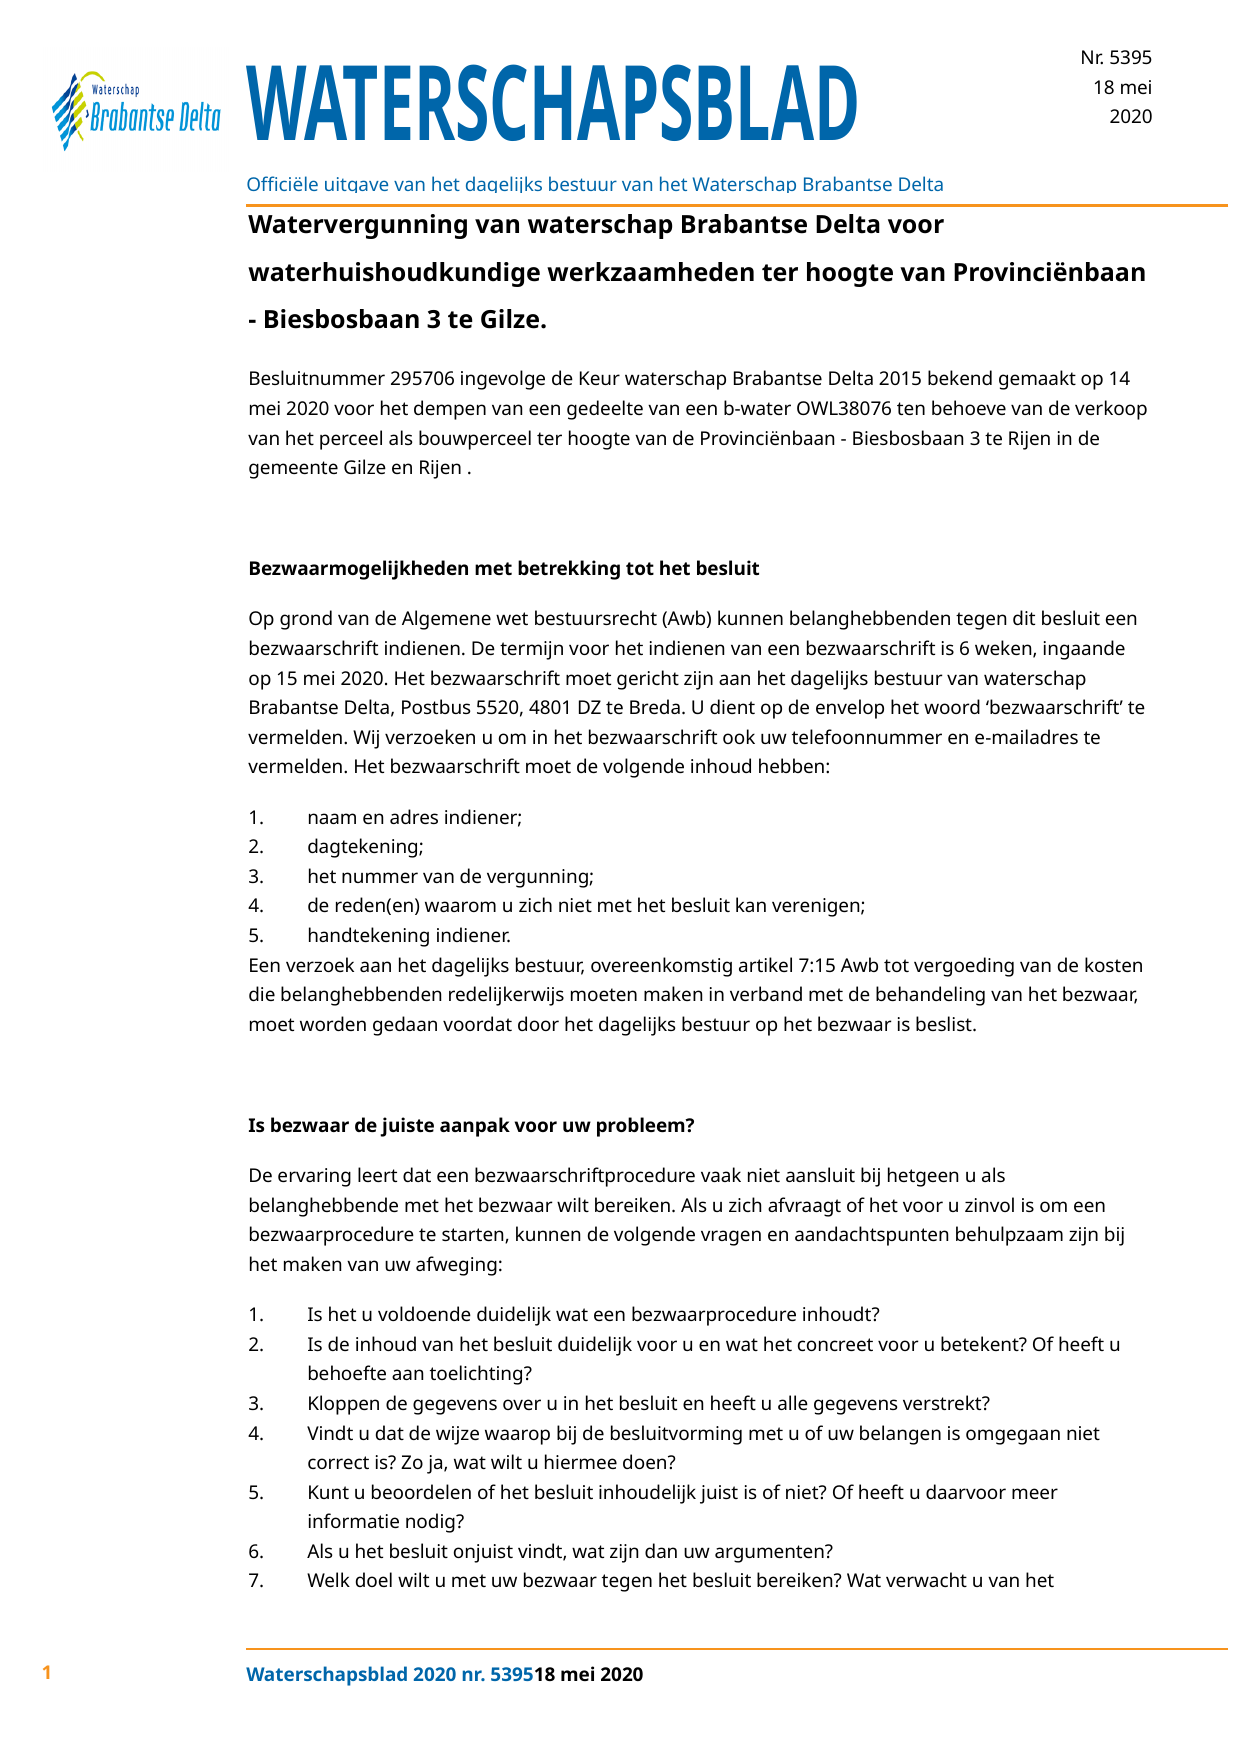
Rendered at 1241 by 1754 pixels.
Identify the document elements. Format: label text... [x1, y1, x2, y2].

text Watervergunning van waterschap Brabantse Delta voor waterhuishoudkundige werkzaamheden ter hoogte van Provinciënbaan - Biesbosbaan 3 te Gilze. [248, 207, 1152, 336]
text Bezwaarmogelijkheden met betrekking tot het besluit [248, 555, 1152, 581]
list het nummer van de vergunning; [248, 863, 1152, 889]
list de reden(en) waarom u zich niet met het besluit kan verenigen; [248, 893, 1152, 918]
text Besluitnummer 295706 ingevolge de Keur waterschap Brabantse Delta 2015 bekend gemaakt op 14 mei 2020 voor het dempen van een gedeelte van een b-water OWL38076 ten behoeve van de verkoop van het perceel als bouwperceel ter hoogte van de Provinciënbaan - Biesbosbaan 3 te Rijen in de gemeente Gilze en Rijen . [248, 366, 1152, 480]
list Is de inhoud van het besluit duidelijk voor u en wat het concreet voor u betekent? Of heeft u behoefte aan toelichting? [248, 1331, 1152, 1386]
list Is het u voldoende duidelijk wat een bezwaarprocedure inhoudt? [248, 1301, 1152, 1327]
list Vindt u dat de wijze waarop bij de besluitvorming met u of uw belangen is omgegaan niet correct is? Zo ja, wat wilt u hiermee doen? [248, 1420, 1152, 1475]
list Kunt u beoordelen of het besluit inhoudelijk juist is of niet? Of heeft u daarvoor meer informatie nodig? [248, 1479, 1152, 1534]
picture [41, 47, 231, 172]
text Een verzoek aan het dagelijks bestuur, overeenkomstig artikel 7:15 Awb tot vergoeding van de kosten die belanghebbenden redelijkerwijs moeten maken in verband met de behandeling van het bezwaar, moet worden gedaan voordat door het dagelijks bestuur op het bezwaar is beslist. [248, 952, 1152, 1037]
list Welk doel wilt u met uw bezwaar tegen het besluit bereiken? Wat verwacht u van het [248, 1568, 1152, 1593]
list Kloppen de gegevens over u in het besluit en heeft u alle gegevens verstrekt? [248, 1390, 1152, 1416]
list dagtekening; [248, 833, 1152, 859]
text Is bezwaar de juiste aanpak voor uw probleem? [248, 1112, 1152, 1137]
list Als u het besluit onjuist vindt, wat zijn dan uw argumenten? [248, 1538, 1152, 1564]
list naam en adres indiener; [248, 804, 1152, 829]
list handtekening indiener. [248, 922, 1152, 948]
text De ervaring leert dat een bezwaarschriftprocedure vaak niet aansluit bij hetgeen u als belanghebbende met het bezwaar wilt bereiken. Als u zich afvraagt of het voor u zinvol is om een bezwaarprocedure te starten, kunnen de volgende vragen en aandachtspunten behulpzaam zijn bij het maken van uw afweging: [248, 1162, 1152, 1277]
text Op grond van de Algemene wet bestuursrecht (Awb) kunnen belanghebbenden tegen dit besluit een bezwaarschrift indienen. De termijn voor het indienen van een bezwaarschrift is 6 weken, ingaande op 15 mei 2020. Het bezwaarschrift moet gericht zijn aan het dagelijks bestuur van waterschap Brabantse Delta, Postbus 5520, 4801 DZ te Breda. U dient op de envelop het woord ‘bezwaarschrift’ te vermelden. Wij verzoeken u om in het bezwaarschrift ook uw telefoonnummer en e‑mailadres te vermelden. Het bezwaarschrift moet de volgende inhoud hebben: [248, 606, 1152, 779]
